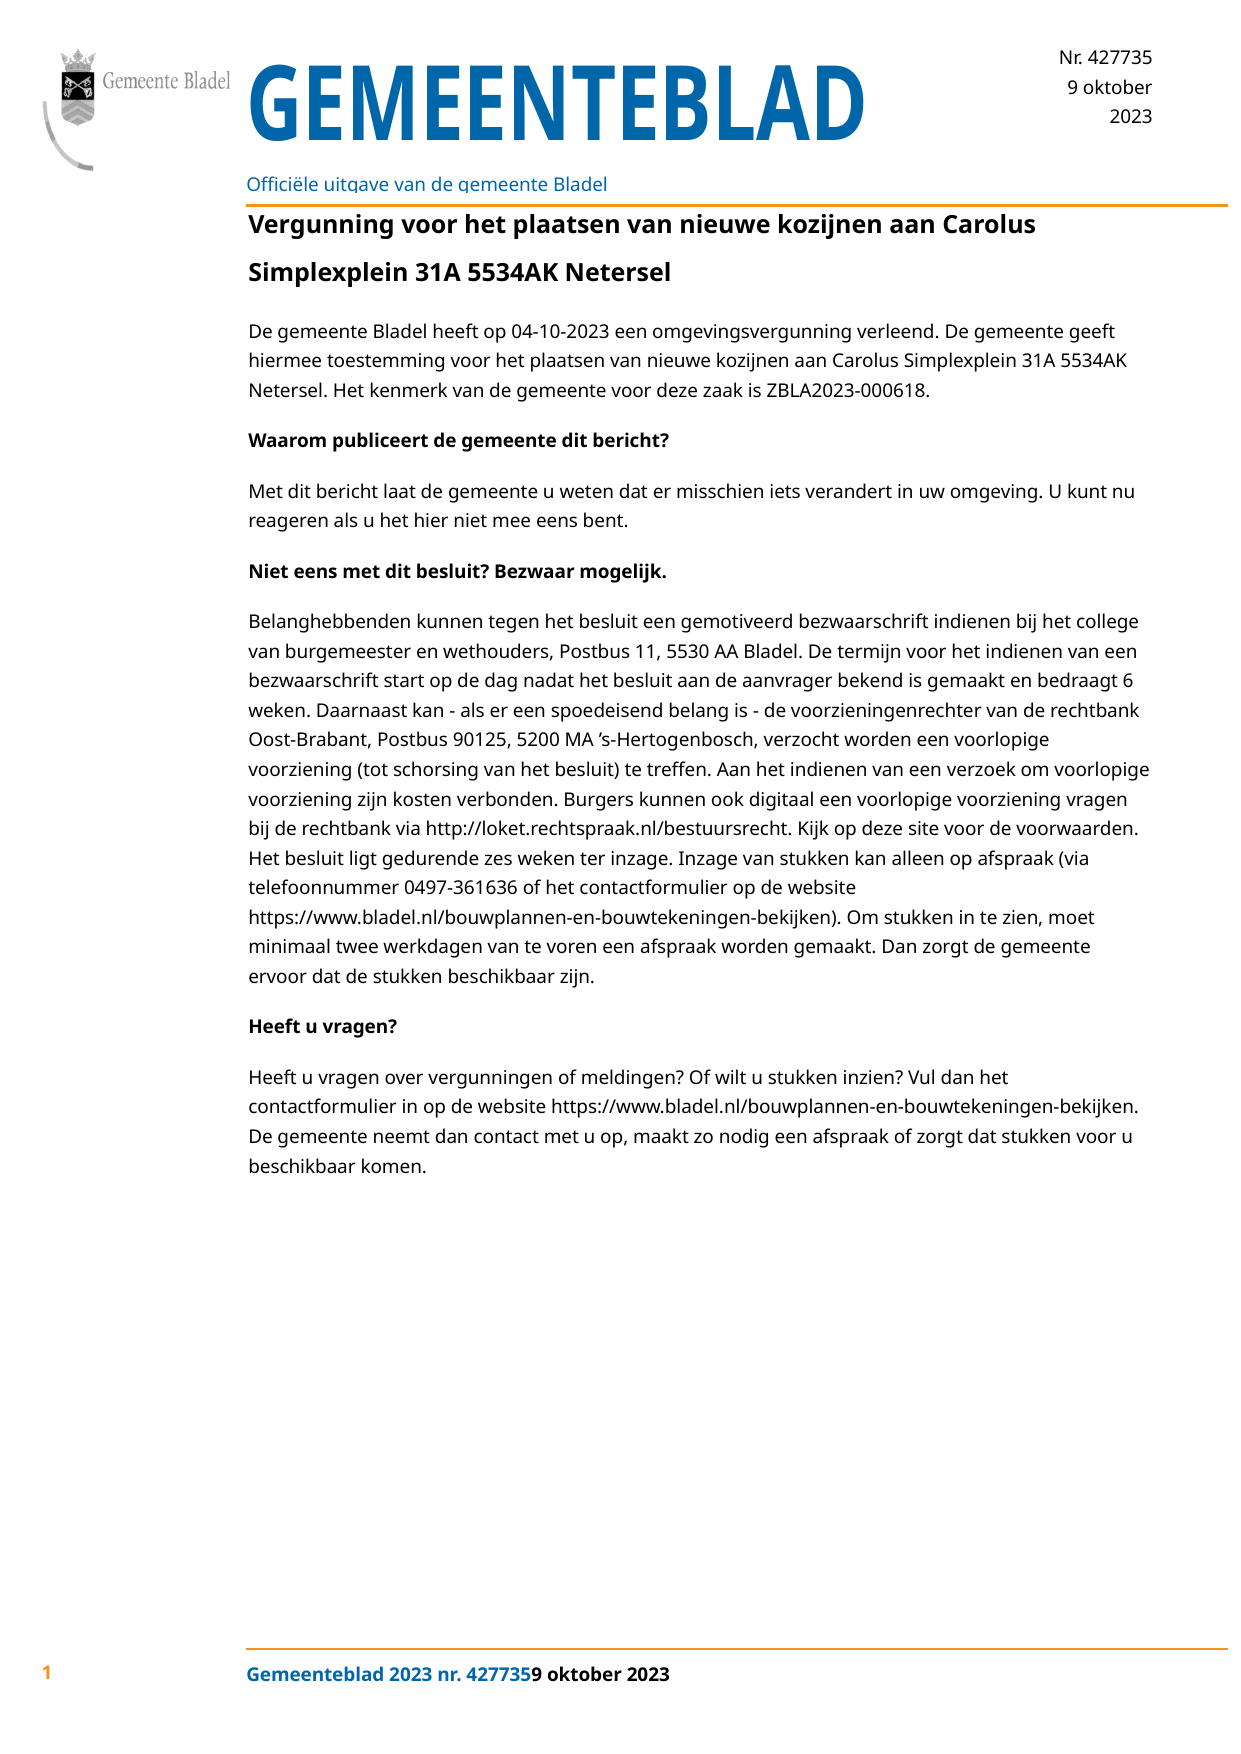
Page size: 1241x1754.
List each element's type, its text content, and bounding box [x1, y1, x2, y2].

text Heeft u vragen over vergunningen of meldingen? Of wilt u stukken inzien? Vul dan het contactformulier in op de website https://www.bladel.nl/bouwplannen-en-bouwtekeningen-bekijken. De gemeente neemt dan contact met u op, maakt zo nodig een afspraak of zorgt dat stukken voor u beschikbaar komen. [248, 1064, 1152, 1179]
text Waarom publiceert de gemeente dit bericht? [248, 427, 1152, 453]
text Niet eens met dit besluit? Bezwaar mogelijk. [248, 558, 1152, 584]
text De gemeente Bladel heeft op 04-10-2023 een omgevingsvergunning verleend. De gemeente geeft hiermee toestemming voor het plaatsen van nieuwe kozijnen aan Carolus Simplexplein 31A 5534AK Netersel. Het kenmerk van de gemeente voor deze zaak is ZBLA2023-000618. [248, 318, 1152, 403]
text Met dit bericht laat de gemeente u weten dat er misschien iets verandert in uw omgeving. U kunt nu reageren als u het hier niet mee eens bent. [248, 478, 1152, 533]
picture [41, 47, 231, 172]
text Vergunning voor het plaatsen van nieuwe kozijnen aan Carolus Simplexplein 31A 5534AK Netersel [248, 207, 1152, 288]
text Heeft u vragen? [248, 1014, 1152, 1039]
text Belanghebbenden kunnen tegen het besluit een gemotiveerd bezwaarschrift indienen bij het college van burgemeester en wethouders, Postbus 11, 5530 AA Bladel. De termijn voor het indienen van een bezwaarschrift start op de dag nadat het besluit aan de aanvrager bekend is gemaakt en bedraagt 6 weken. Daarnaast kan - als er een spoedeisend belang is - de voorzieningenrechter van de rechtbank Oost-Brabant, Postbus 90125, 5200 MA ’s-Hertogenbosch, verzocht worden een voorlopige voorziening (tot schorsing van het besluit) te treffen. Aan het indienen van een verzoek om voorlopige voorziening zijn kosten verbonden. Burgers kunnen ook digitaal een voorlopige voorziening vragen bij de rechtbank via http://loket.rechtspraak.nl/bestuursrecht. Kijk op deze site voor de voorwaarden. Het besluit ligt gedurende zes weken ter inzage. Inzage van stukken kan alleen op afspraak (via telefoonnummer 0497-361636 of het contactformulier op de website https://www.bladel.nl/bouwplannen-en-bouwtekeningen-bekijken). Om stukken in te zien, moet minimaal twee werkdagen van te voren een afspraak worden gemaakt. Dan zorgt de gemeente ervoor dat de stukken beschikbaar zijn. [248, 608, 1152, 989]
